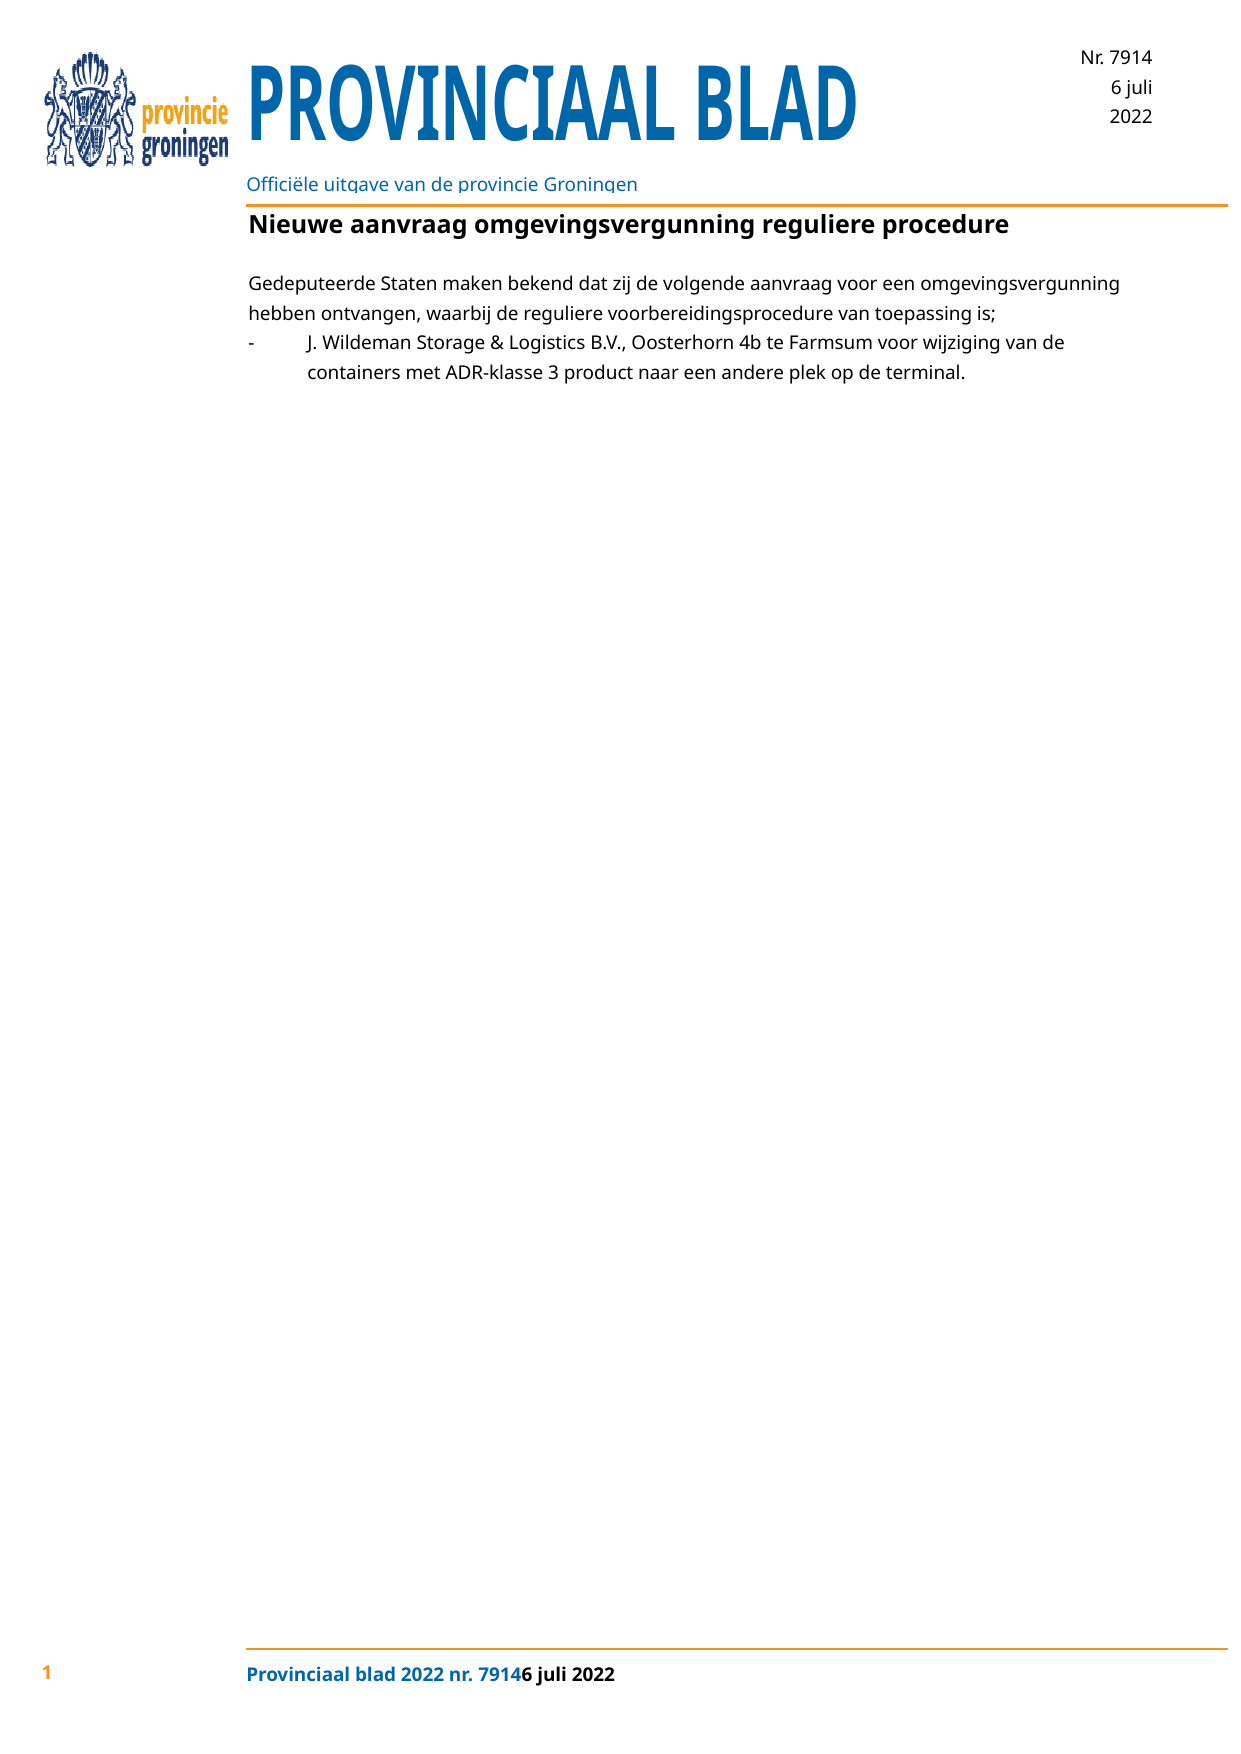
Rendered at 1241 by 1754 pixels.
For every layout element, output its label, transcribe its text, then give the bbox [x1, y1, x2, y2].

list J. Wildeman Storage & Logistics B.V., Oosterhorn 4b te Farmsum voor wijziging van de containers met ADR-klasse 3 product naar een andere plek op de terminal. [248, 329, 1152, 385]
text Gedeputeerde Staten maken bekend dat zij de volgende aanvraag voor een omgevingsvergunning hebben ontvangen, waarbij de reguliere voorbereidingsprocedure van toepassing is; [248, 270, 1152, 326]
picture [41, 47, 231, 172]
text Nieuwe aanvraag omgevingsvergunning reguliere procedure [248, 207, 1152, 241]
